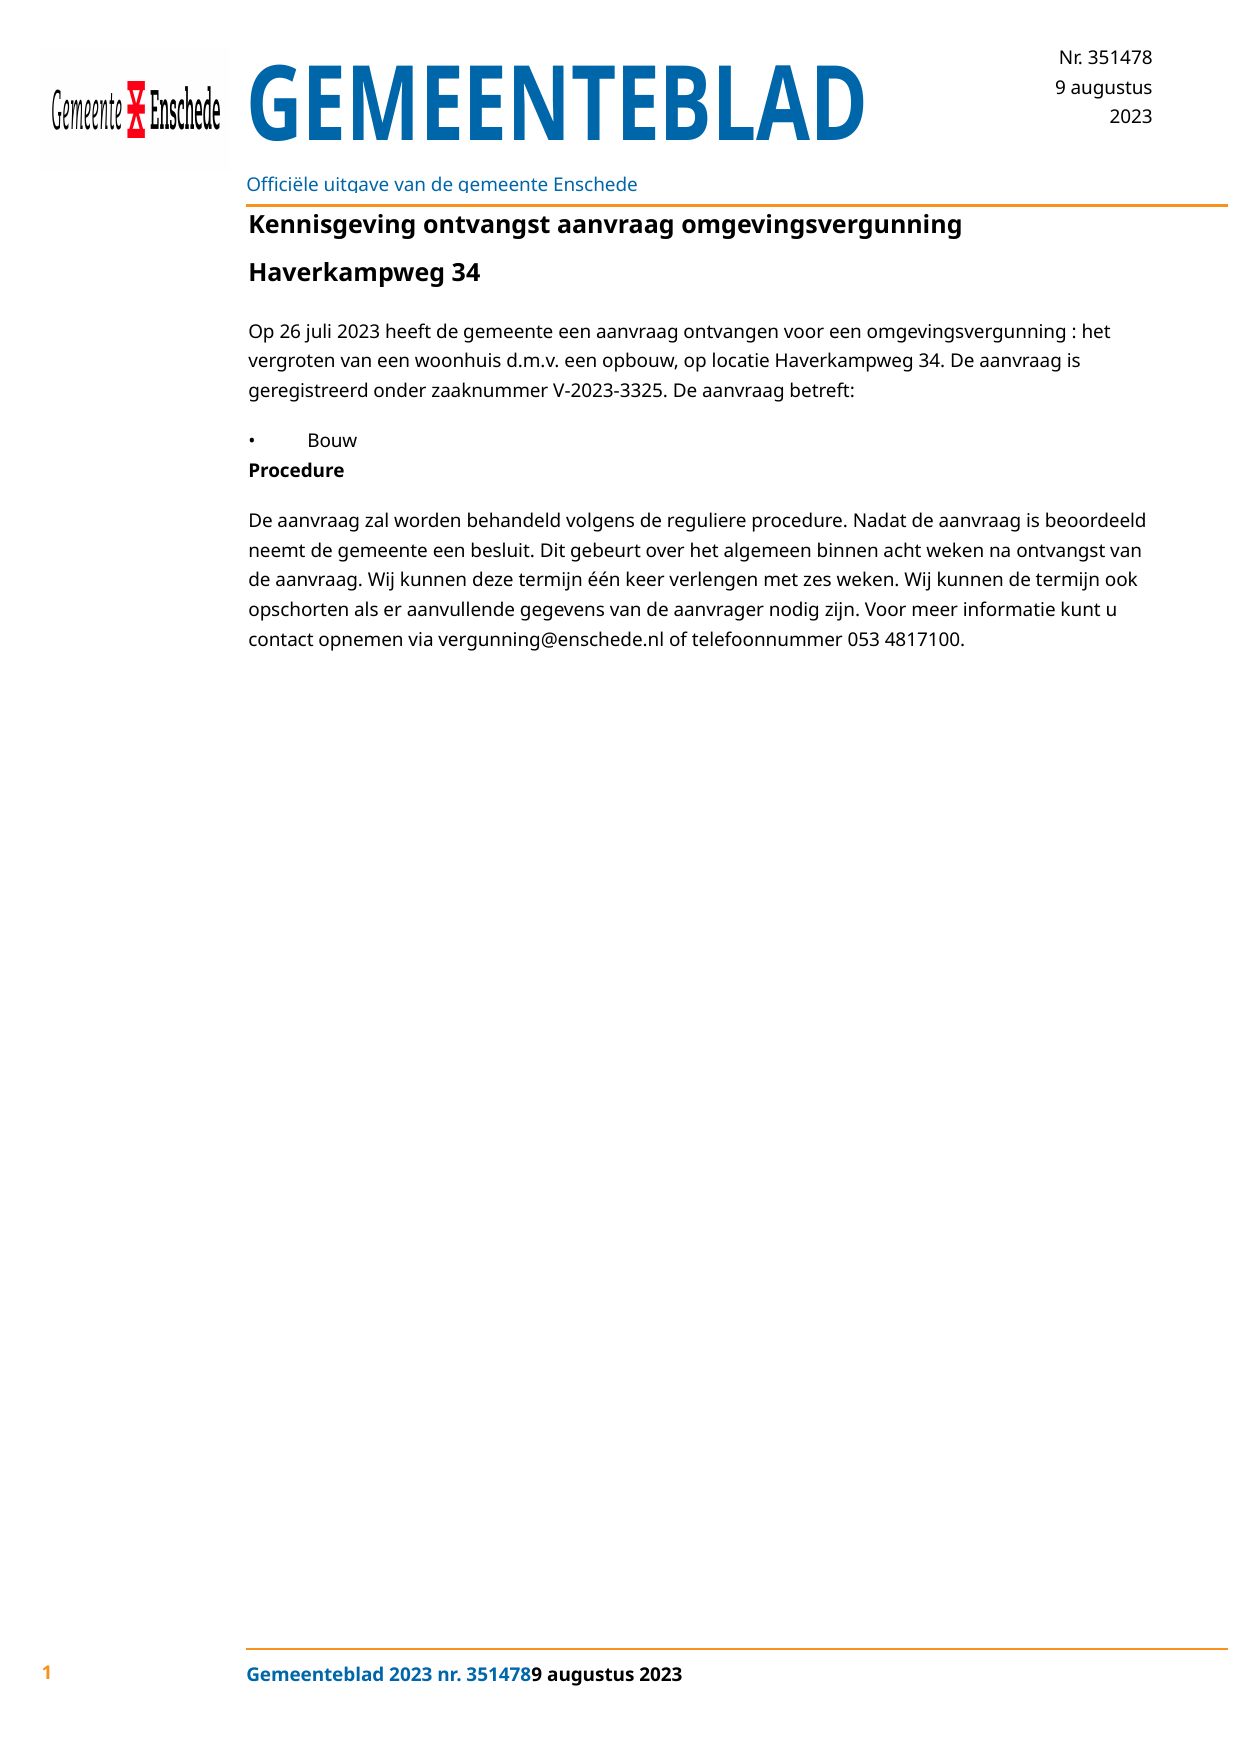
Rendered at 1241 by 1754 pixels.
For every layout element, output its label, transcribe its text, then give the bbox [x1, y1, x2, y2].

text Kennisgeving ontvangst aanvraag omgevingsvergunning Haverkampweg 34 [248, 207, 1152, 288]
text Op 26 juli 2023 heeft de gemeente een aanvraag ontvangen voor een omgevingsvergunning : het vergroten van een woonhuis d.m.v. een opbouw, op locatie Haverkampweg 34. De aanvraag is geregistreerd onder zaaknummer V-2023-3325. De aanvraag betreft: [248, 318, 1152, 403]
picture [41, 47, 231, 172]
text Procedure [248, 457, 1152, 483]
list Bouw [248, 427, 1152, 453]
text De aanvraag zal worden behandeld volgens de reguliere procedure. Nadat de aanvraag is beoordeeld neemt de gemeente een besluit. Dit gebeurt over het algemeen binnen acht weken na ontvangst van de aanvraag. Wij kunnen deze termijn één keer verlengen met zes weken. Wij kunnen de termijn ook opschorten als er aanvullende gegevens van de aanvrager nodig zijn. Voor meer informatie kunt u contact opnemen via vergunning@enschede.nl of telefoonnummer 053 4817100. [248, 507, 1152, 652]
